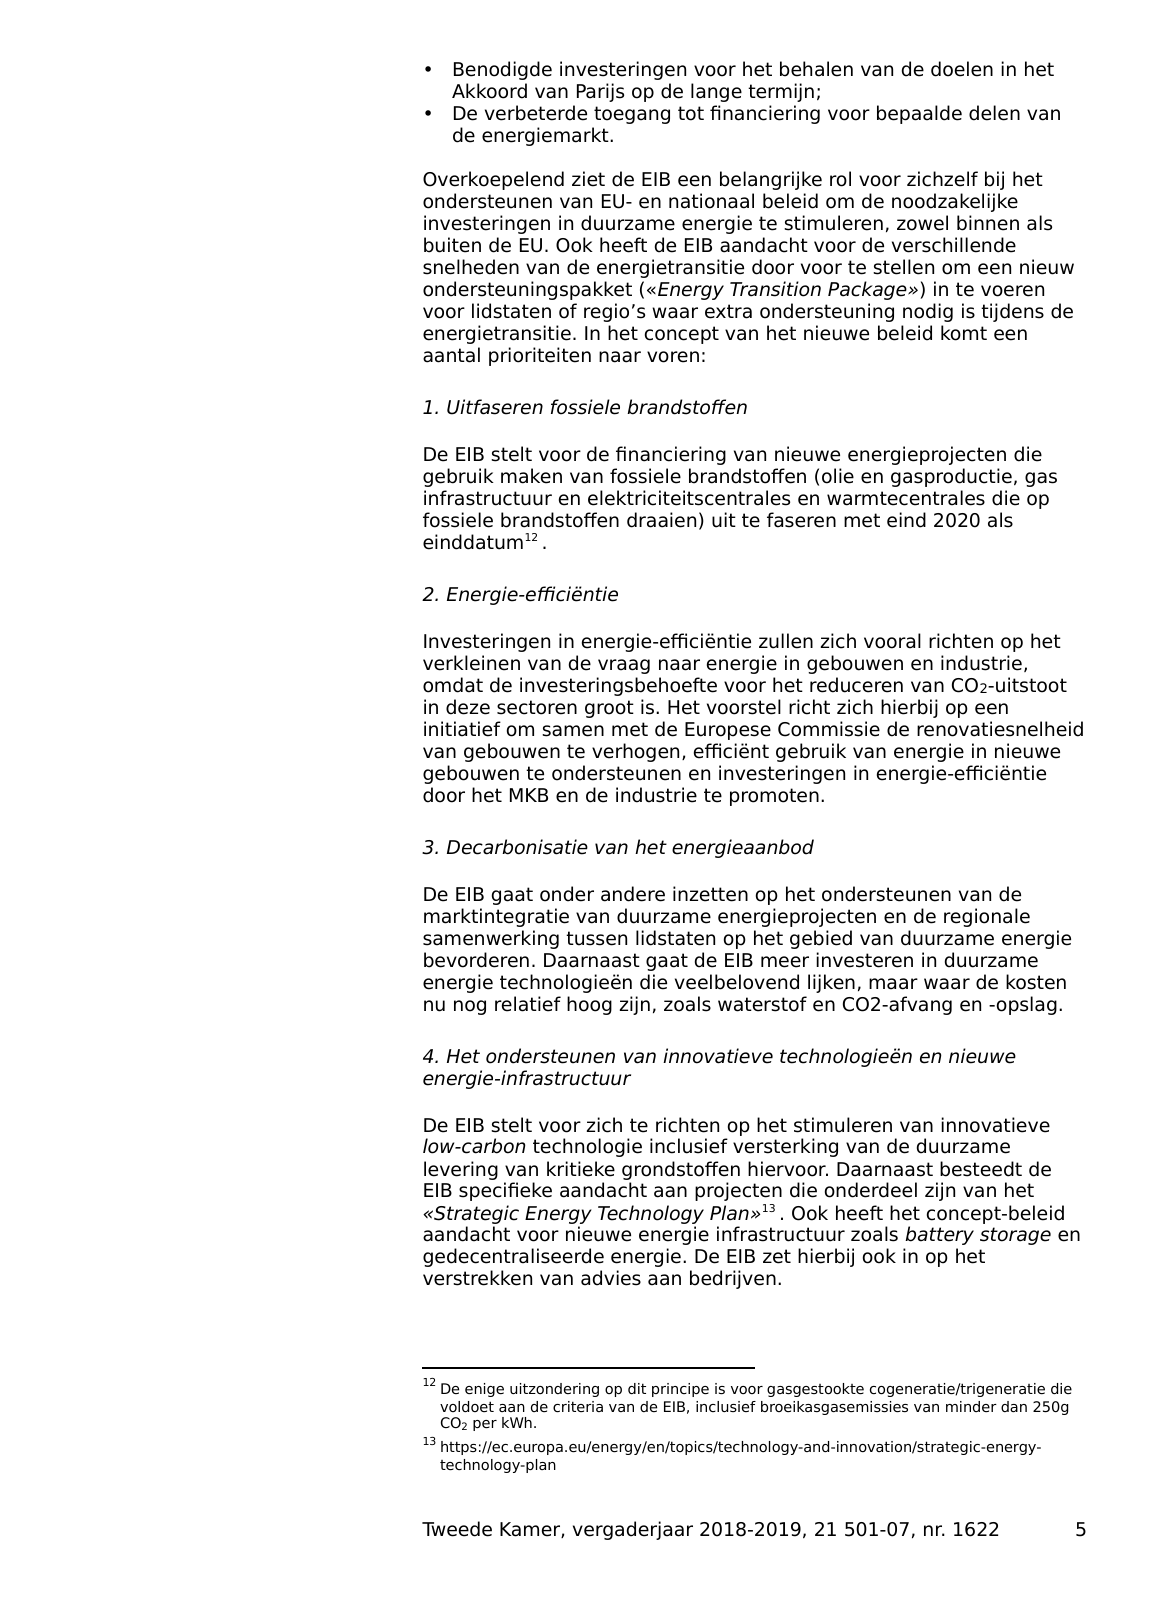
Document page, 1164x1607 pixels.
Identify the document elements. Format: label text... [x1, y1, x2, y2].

text • Benodigde investeringen voor het behalen van de doelen in het Akkoord van Parijs op de lange termijn; [422, 59, 1087, 103]
text https://ec.europa.eu/energy/en/topics/technology-and-innovation/strategic-energy-technology-plan [422, 1435, 1087, 1474]
text De EIB stelt voor de financiering van nieuwe energieprojecten die gebruik maken van fossiele brandstoffen (olie en gasproductie, gas infrastructuur en elektriciteitscentrales en warmtecentrales die op fossiele brandstoffen draaien) uit te faseren met eind 2020 als einddatum. [422, 444, 1087, 554]
text • De verbeterde toegang tot financiering voor bepaalde delen van de energiemarkt. [422, 103, 1087, 147]
subtitle 2. Energie-efficiëntie [422, 584, 1087, 606]
text Overkoepelend ziet de EIB een belangrijke rol voor zichzelf bij het ondersteunen van EU- en nationaal beleid om de noodzakelijke investeringen in duurzame energie te stimuleren, zowel binnen als buiten de EU. Ook heeft de EIB aandacht voor de verschillende snelheden van de energietransitie door voor te stellen om een nieuw ondersteuningspakket («Energy Transition Package») in te voeren voor lidstaten of regio’s waar extra ondersteuning nodig is tijdens de energietransitie. In het concept van het nieuwe beleid komt een aantal prioriteiten naar voren: [422, 169, 1087, 367]
text De enige uitzondering op dit principe is voor gasgestookte cogeneratie/trigeneratie die voldoet aan de criteria van de EIB, inclusief broeikasgasemissies van minder dan 250g CO2 per kWh. [422, 1377, 1087, 1432]
text De EIB gaat onder andere inzetten op het ondersteunen van de marktintegratie van duurzame energieprojecten en de regionale samenwerking tussen lidstaten op het gebied van duurzame energie bevorderen. Daarnaast gaat de EIB meer investeren in duurzame energie technologieën die veelbelovend lijken, maar waar de kosten nu nog relatief hoog zijn, zoals waterstof en CO2-afvang en -opslag. [422, 884, 1087, 1016]
text De EIB stelt voor zich te richten op het stimuleren van innovatieve low-carbon technologie inclusief versterking van de duurzame levering van kritieke grondstoffen hiervoor. Daarnaast besteedt de EIB specifieke aandacht aan projecten die onderdeel zijn van het «Strategic Energy Technology Plan». Ook heeft het concept-beleid aandacht voor nieuwe energie infrastructuur zoals battery storage en gedecentraliseerde energie. De EIB zet hierbij ook in op het verstrekken van advies aan bedrijven. [422, 1114, 1087, 1290]
subtitle 3. Decarbonisatie van het energieaanbod [422, 837, 1087, 859]
subtitle 1. Uitfaseren fossiele brandstoffen [422, 397, 1087, 419]
subtitle 4. Het ondersteunen van innovatieve technologieën en nieuwe energie-infrastructuur [422, 1046, 1087, 1089]
text Investeringen in energie-efficiëntie zullen zich vooral richten op het verkleinen van de vraag naar energie in gebouwen en industrie, omdat de investeringsbehoefte voor het reduceren van CO2-uitstoot in deze sectoren groot is. Het voorstel richt zich hierbij op een initiatief om samen met de Europese Commissie de renovatiesnelheid van gebouwen te verhogen, efficiënt gebruik van energie in nieuwe gebouwen te ondersteunen en investeringen in energie-efficiëntie door het MKB en de industrie te promoten. [422, 631, 1087, 807]
